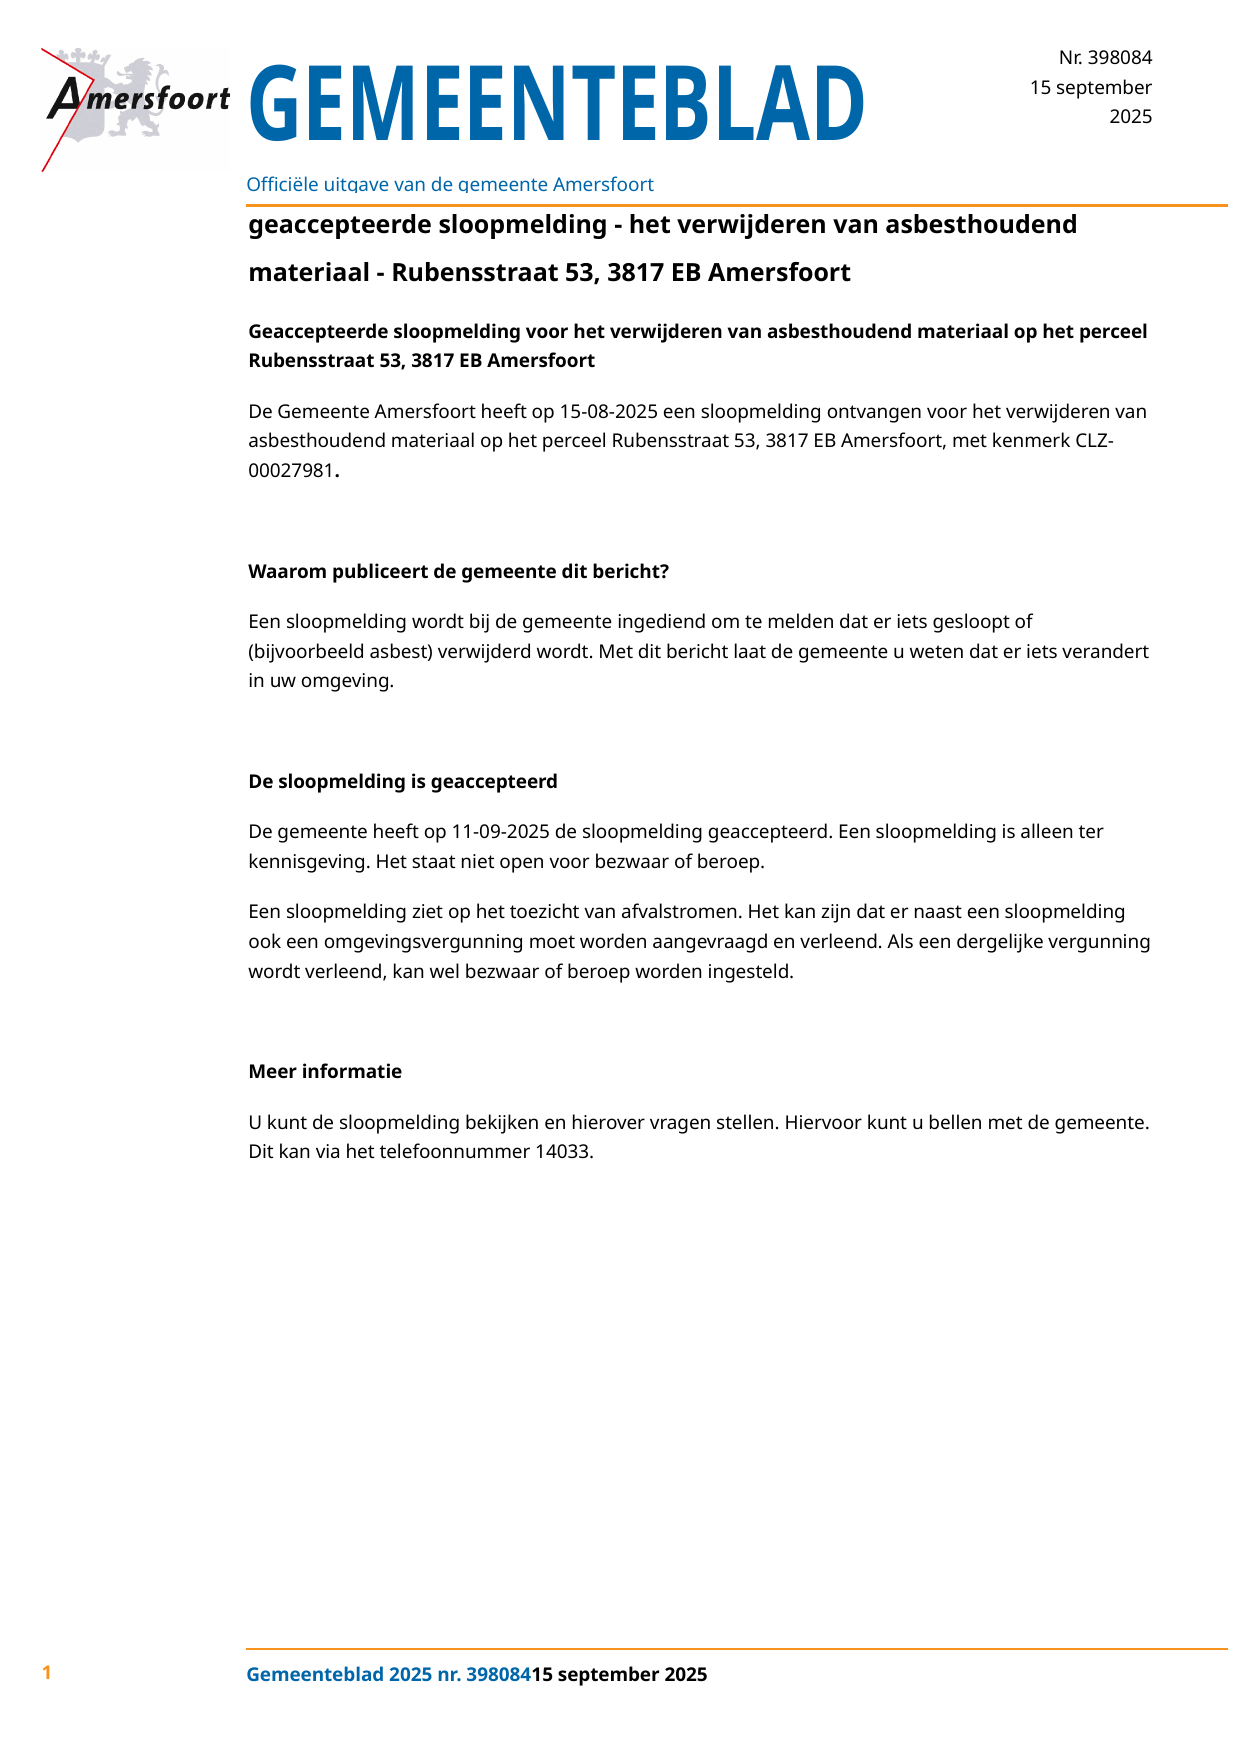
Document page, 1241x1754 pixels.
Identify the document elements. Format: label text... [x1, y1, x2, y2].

text Geaccepteerde sloopmelding voor het verwijderen van asbesthoudend materiaal op het perceel Rubensstraat 53, 3817 EB Amersfoort [248, 318, 1152, 373]
text Een sloopmelding wordt bij de gemeente ingediend om te melden dat er iets gesloopt of (bijvoorbeeld asbest) verwijderd wordt. Met dit bericht laat de gemeente u weten dat er iets verandert in uw omgeving. [248, 608, 1152, 693]
picture [41, 47, 231, 172]
text De sloopmelding is geaccepteerd [248, 768, 1152, 794]
text Een sloopmelding ziet op het toezicht van afvalstromen. Het kan zijn dat er naast een sloopmelding ook een omgevingsvergunning moet worden aangevraagd en verleend. Als een dergelijke vergunning wordt verleend, kan wel bezwaar of beroep worden ingesteld. [248, 899, 1152, 984]
text Waarom publiceert de gemeente dit bericht? [248, 558, 1152, 584]
text De Gemeente Amersfoort heeft op 15-08-2025 een sloopmelding ontvangen voor het verwijderen van asbesthoudend materiaal op het perceel Rubensstraat 53, 3817 EB Amersfoort, met kenmerk CLZ-00027981. [248, 398, 1152, 483]
text Meer informatie [248, 1059, 1152, 1084]
text geaccepteerde sloopmelding - het verwijderen van asbesthoudend materiaal - Rubensstraat 53, 3817 EB Amersfoort [248, 207, 1152, 288]
text U kunt de sloopmelding bekijken en hierover vragen stellen. Hiervoor kunt u bellen met de gemeente. Dit kan via het telefoonnummer 14033. [248, 1109, 1152, 1164]
text De gemeente heeft op 11-09-2025 de sloopmelding geaccepteerd. Een sloopmelding is alleen ter kennisgeving. Het staat niet open voor bezwaar of beroep. [248, 819, 1152, 874]
